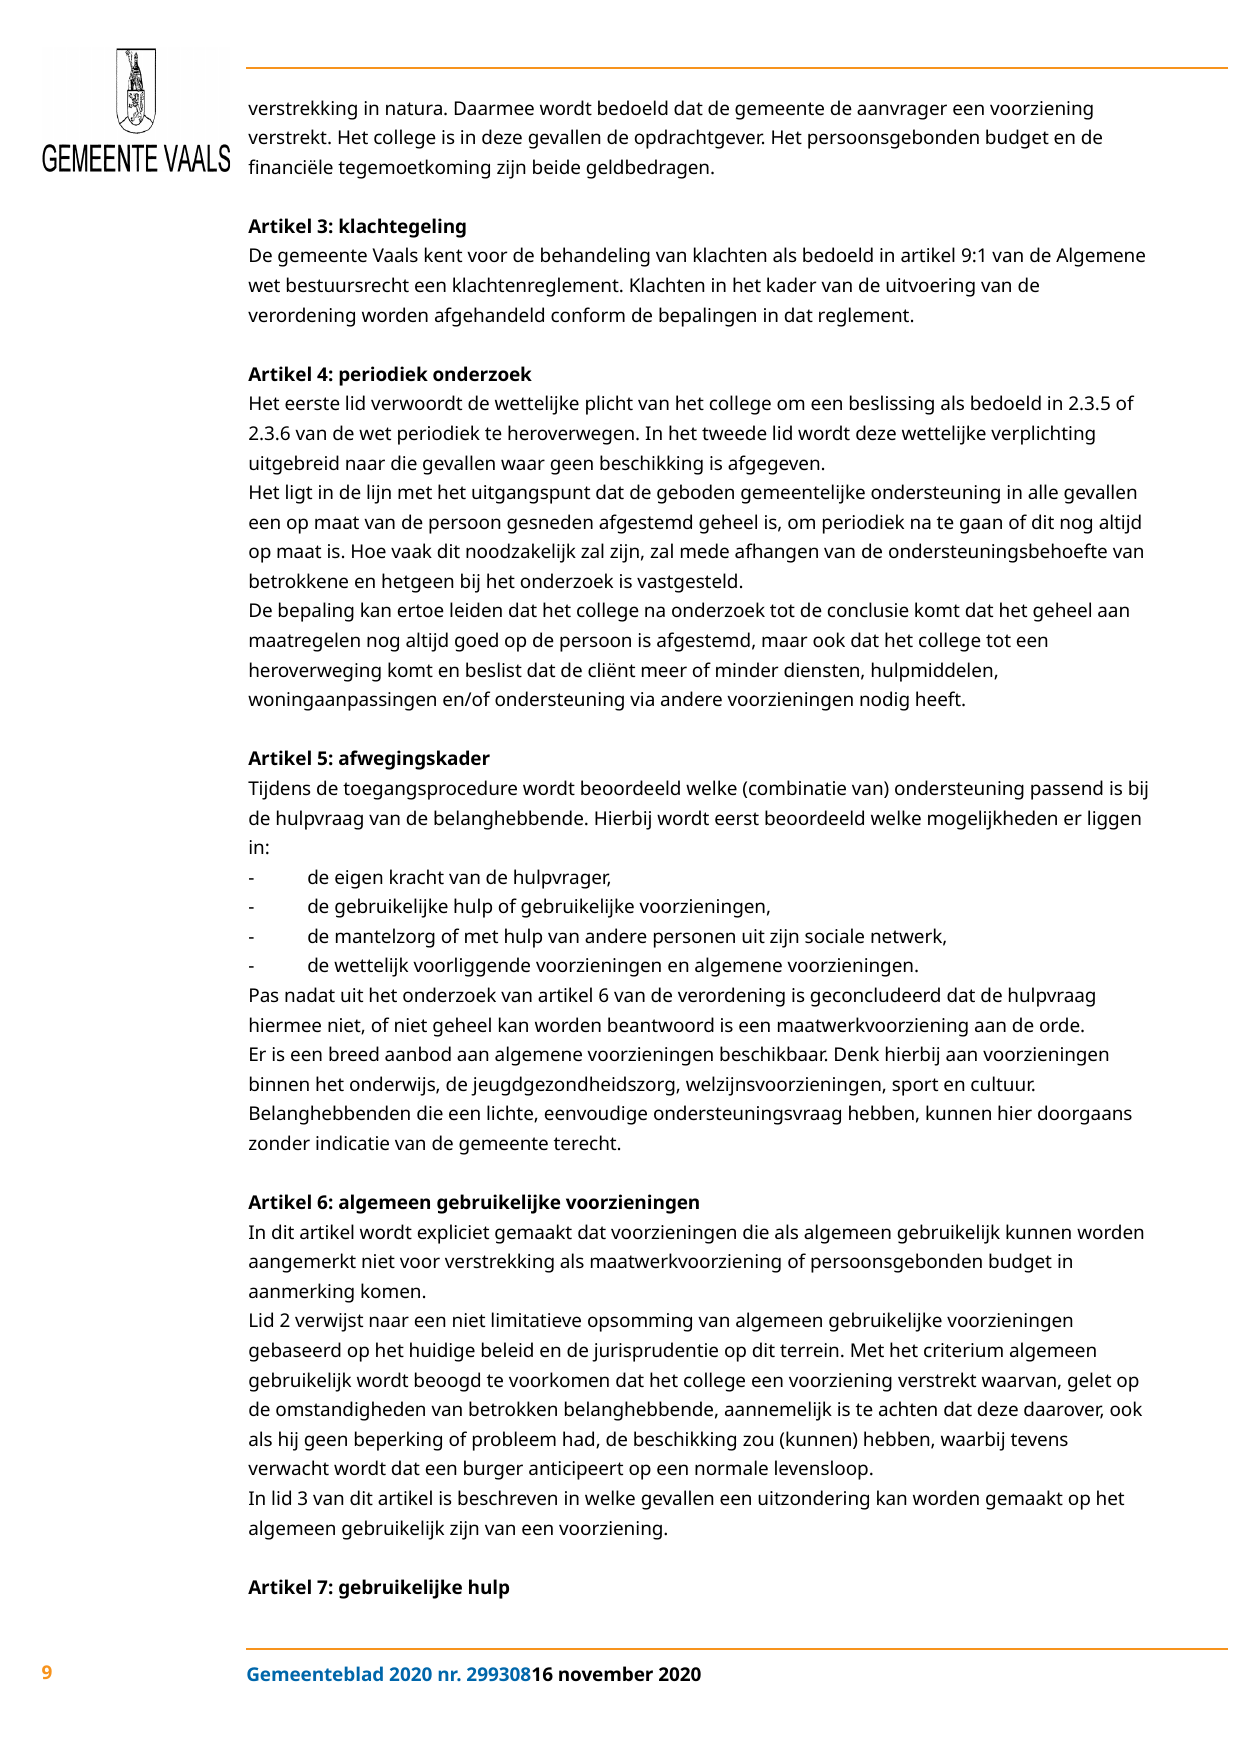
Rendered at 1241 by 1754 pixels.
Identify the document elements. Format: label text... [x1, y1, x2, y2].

list de gebruikelijke hulp of gebruikelijke voorzieningen, [248, 893, 1152, 919]
list de wettelijk voorliggende voorzieningen en algemene voorzieningen. [248, 953, 1152, 978]
text Artikel 3: klachtegeling [248, 213, 1152, 239]
text verstrekking in natura. Daarmee wordt bedoeld dat de gemeente de aanvrager een voorziening verstrekt. Het college is in deze gevallen de opdrachtgever. Het persoonsgebonden budget en de financiële tegemoetkoming zijn beide geldbedragen. [248, 95, 1152, 180]
text Pas nadat uit het onderzoek van artikel 6 van de verordening is geconcludeerd dat de hulpvraag hiermee niet, of niet geheel kan worden beantwoord is een maatwerkvoorziening aan de orde. [248, 982, 1152, 1038]
text In lid 3 van dit artikel is beschreven in welke gevallen een uitzondering kan worden gemaakt op het algemeen gebruikelijk zijn van een voorziening. [248, 1485, 1152, 1541]
text De gemeente Vaals kent voor de behandeling van klachten als bedoeld in artikel 9:1 van de Algemene wet bestuursrecht een klachtenreglement. Klachten in het kader van de uitvoering van de verordening worden afgehandeld conform de bepalingen in dat reglement. [248, 243, 1152, 328]
text Er is een breed aanbod aan algemene voorzieningen beschikbaar. Denk hierbij aan voorzieningen binnen het onderwijs, de jeugdgezondheidszorg, welzijnsvoorzieningen, sport en cultuur. Belanghebbenden die een lichte, eenvoudige ondersteuningsvraag hebben, kunnen hier doorgaans zonder indicatie van de gemeente terecht. [248, 1041, 1152, 1156]
text Tijdens de toegangsprocedure wordt beoordeeld welke (combinatie van) ondersteuning passend is bij de hulpvraag van de belanghebbende. Hierbij wordt eerst beoordeeld welke mogelijkheden er liggen in: [248, 775, 1152, 860]
text Lid 2 verwijst naar een niet limitatieve opsomming van algemeen gebruikelijke voorzieningen gebaseerd op het huidige beleid en de jurisprudentie op dit terrein. Met het criterium algemeen gebruikelijk wordt beoogd te voorkomen dat het college een voorziening verstrekt waarvan, gelet op de omstandigheden van betrokken belanghebbende, aannemelijk is te achten dat deze daarover, ook als hij geen beperking of probleem had, de beschikking zou (kunnen) hebben, waarbij tevens verwacht wordt dat een burger anticipeert op een normale levensloop. [248, 1308, 1152, 1481]
text Artikel 4: periodiek onderzoek [248, 361, 1152, 387]
picture [41, 47, 231, 172]
text Artikel 5: afwegingskader [248, 746, 1152, 771]
text Artikel 7: gebruikelijke hulp [248, 1574, 1152, 1600]
list de eigen kracht van de hulpvrager, [248, 864, 1152, 890]
text Het ligt in de lijn met het uitgangspunt dat de geboden gemeentelijke ondersteuning in alle gevallen een op maat van de persoon gesneden afgestemd geheel is, om periodiek na te gaan of dit nog altijd op maat is. Hoe vaak dit noodzakelijk zal zijn, zal mede afhangen van de ondersteuningsbehoefte van betrokkene en hetgeen bij het onderzoek is vastgesteld. [248, 479, 1152, 594]
text In dit artikel wordt expliciet gemaakt dat voorzieningen die als algemeen gebruikelijk kunnen worden aangemerkt niet voor verstrekking als maatwerkvoorziening of persoonsgebonden budget in aanmerking komen. [248, 1219, 1152, 1304]
text De bepaling kan ertoe leiden dat het college na onderzoek tot de conclusie komt dat het geheel aan maatregelen nog altijd goed op de persoon is afgestemd, maar ook dat het college tot een heroverweging komt en beslist dat de cliënt meer of minder diensten, hulpmiddelen, woningaanpassingen en/of ondersteuning via andere voorzieningen nodig heeft. [248, 598, 1152, 712]
text Het eerste lid verwoordt de wettelijke plicht van het college om een beslissing als bedoeld in 2.3.5 of 2.3.6 van de wet periodiek te heroverwegen. In het tweede lid wordt deze wettelijke verplichting uitgebreid naar die gevallen waar geen beschikking is afgegeven. [248, 391, 1152, 476]
list de mantelzorg of met hulp van andere personen uit zijn sociale netwerk, [248, 923, 1152, 949]
text Artikel 6: algemeen gebruikelijke voorzieningen [248, 1189, 1152, 1215]
